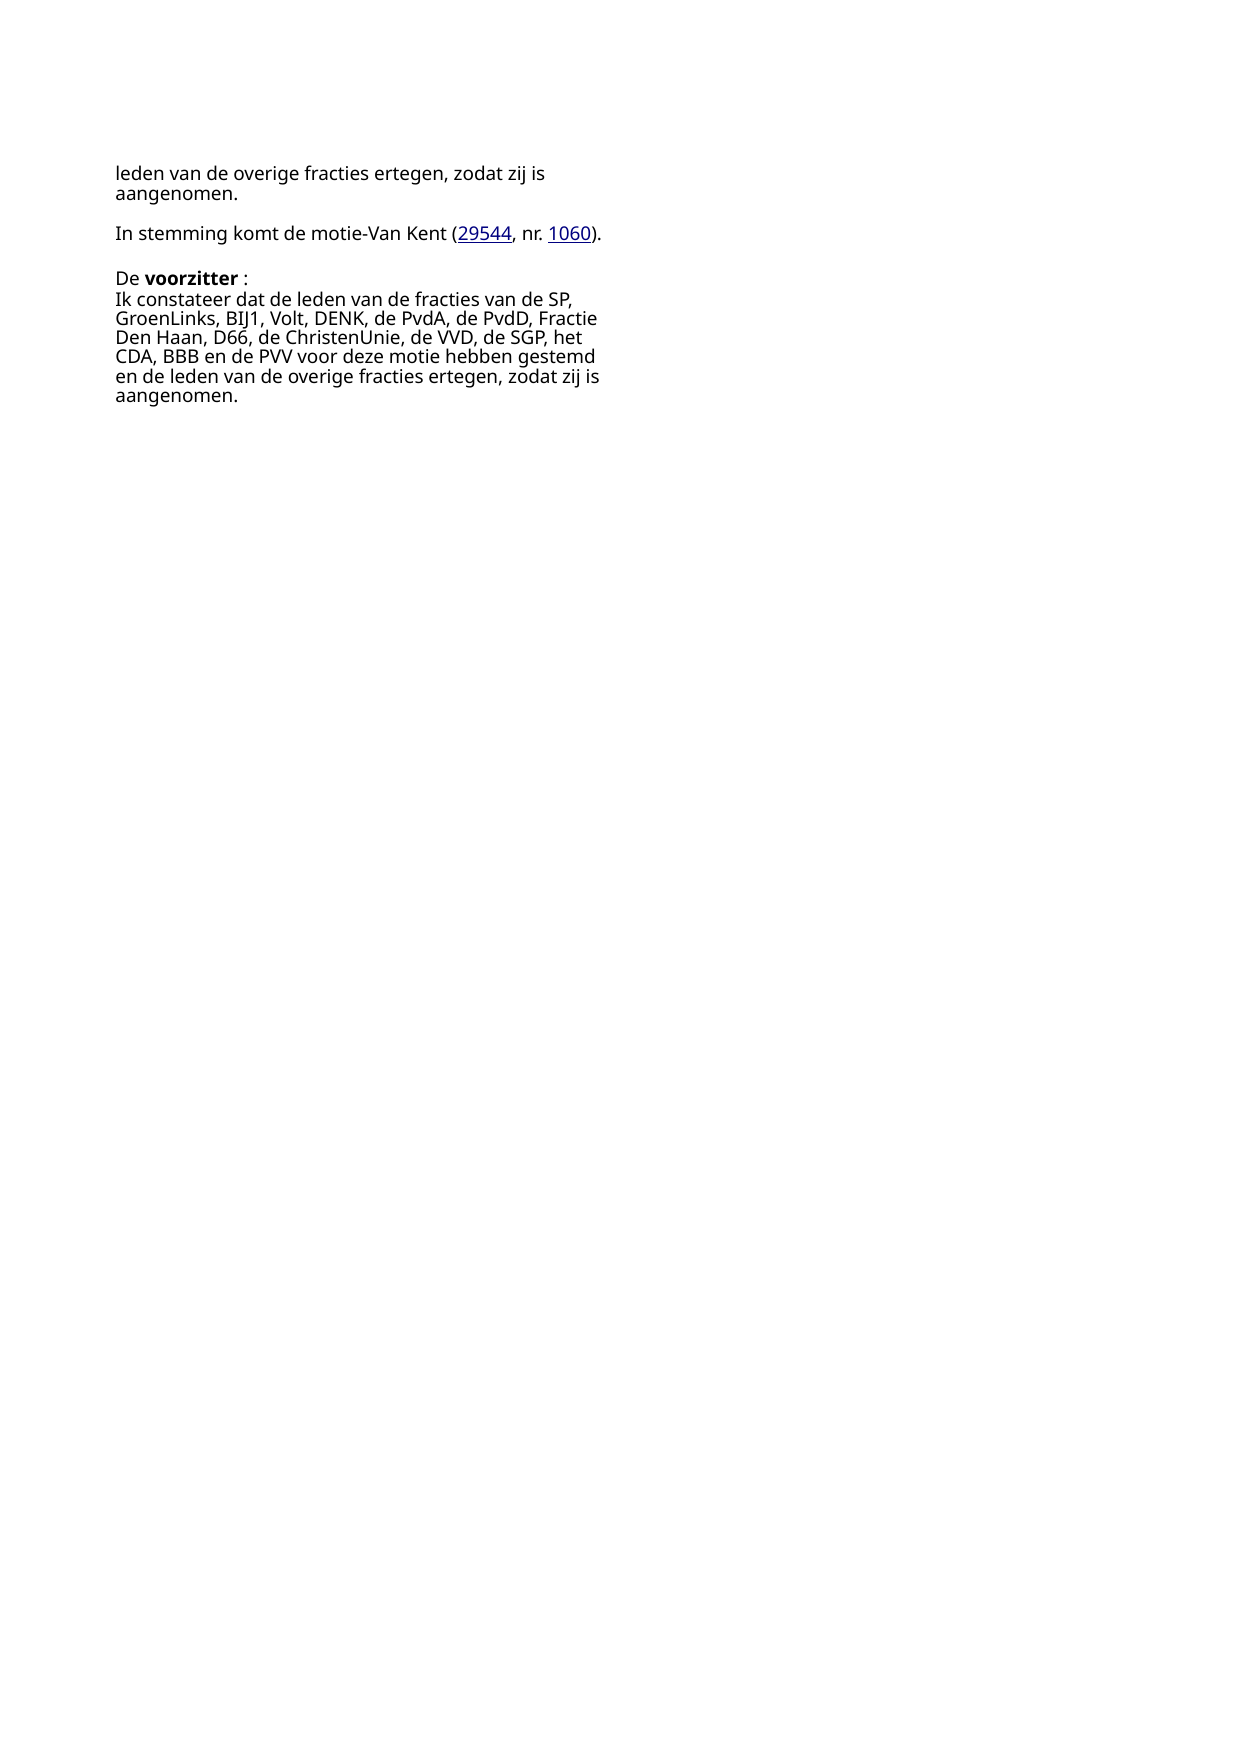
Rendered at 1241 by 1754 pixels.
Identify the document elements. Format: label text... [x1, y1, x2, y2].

text In stemming komt de motie-Van Kent (29544, nr. 1060). [115, 225, 605, 244]
text Ik constateer dat de leden van de fracties van de SP, GroenLinks, BIJ1, Volt, DENK, de PvdA, de PvdD, Fractie Den Haan, D66, de ChristenUnie, de VVD, de SGP, het CDA, BBB en de PVV voor deze motie hebben gestemd en de leden van de overige fracties ertegen, zodat zij is aangenomen. [115, 291, 605, 406]
text De voorzitter : [115, 265, 605, 291]
text leden van de overige fracties ertegen, zodat zij is aangenomen. [115, 165, 605, 204]
